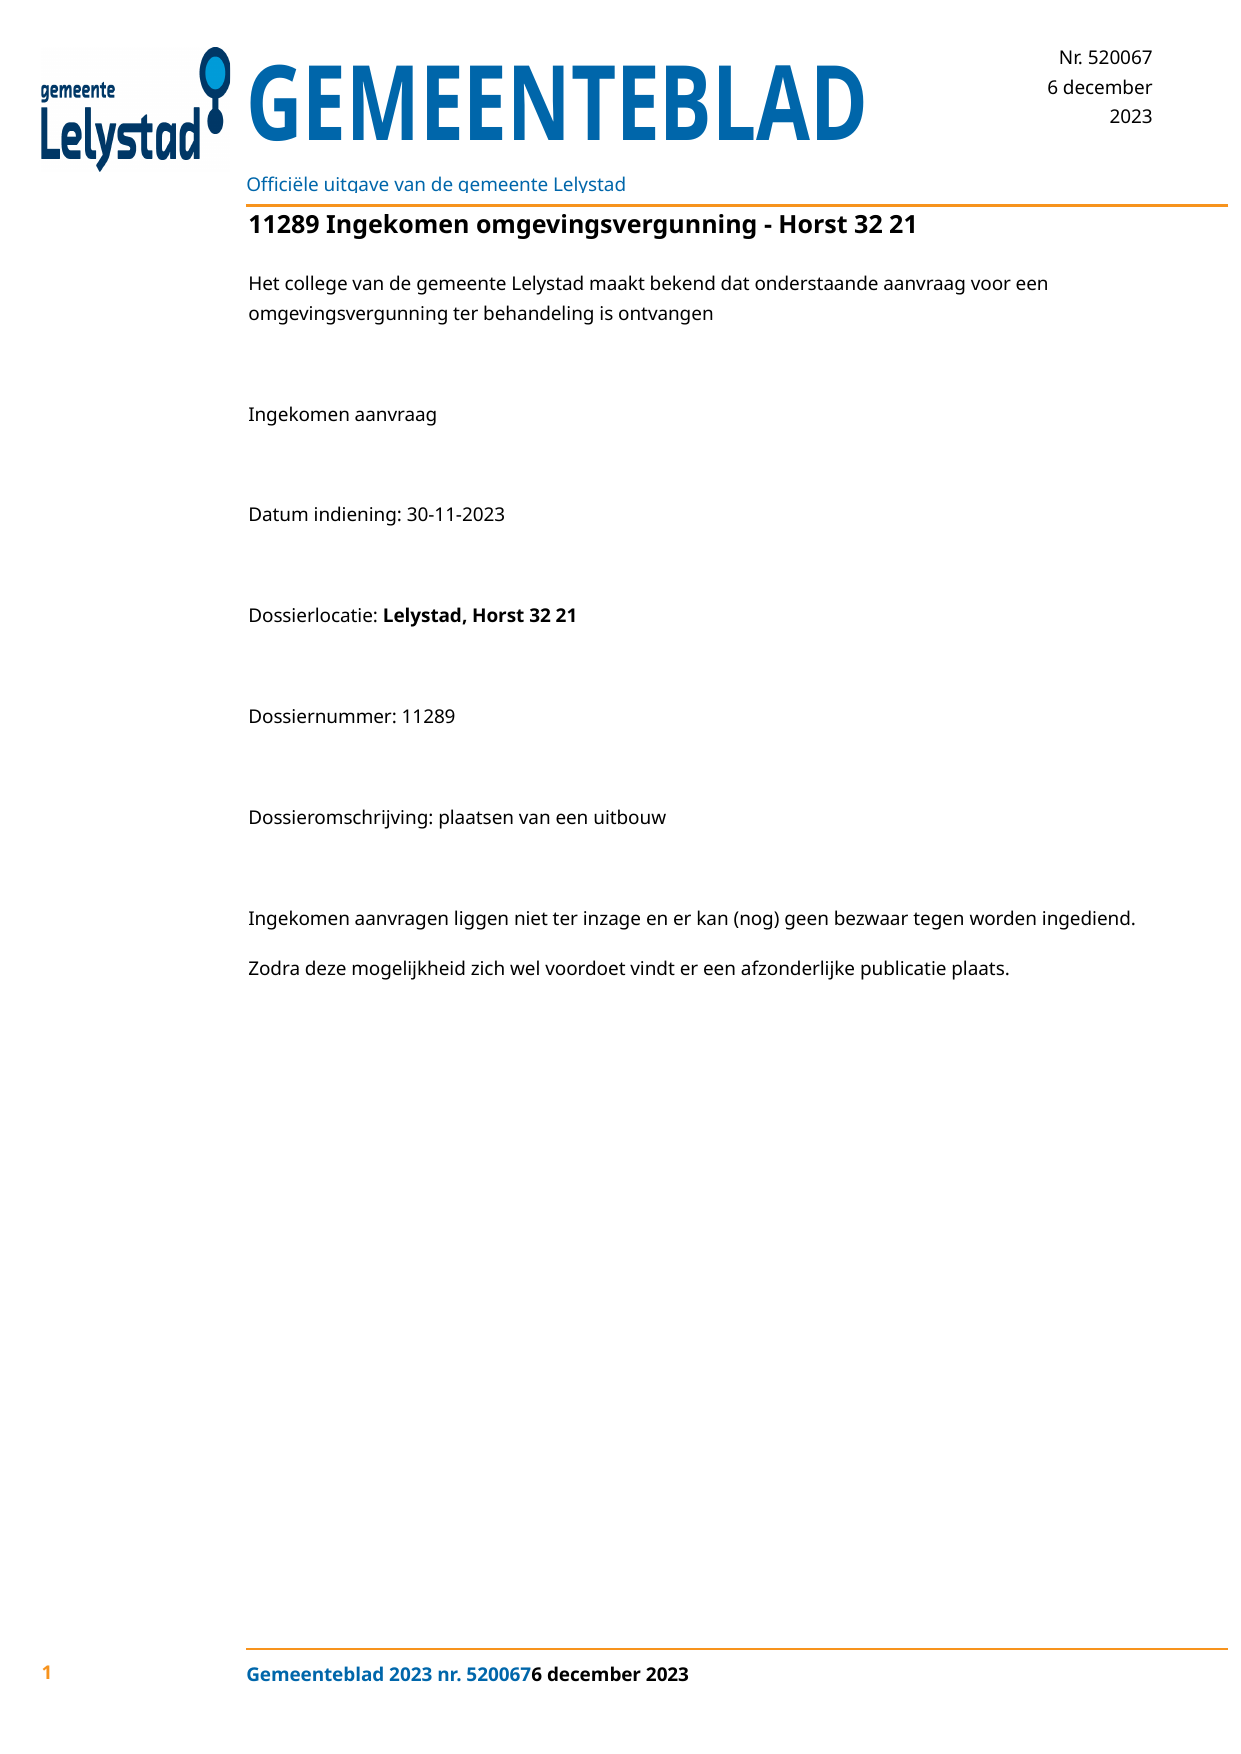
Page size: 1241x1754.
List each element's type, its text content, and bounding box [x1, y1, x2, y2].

text Het college van de gemeente Lelystad maakt bekend dat onderstaande aanvraag voor een omgevingsvergunning ter behandeling is ontvangen [248, 270, 1152, 326]
text Dossierlocatie: Lelystad, Horst 32 21 [248, 602, 1152, 628]
text Ingekomen aanvragen liggen niet ter inzage en er kan (nog) geen bezwaar tegen worden ingediend. [248, 905, 1152, 931]
text 11289 Ingekomen omgevingsvergunning - Horst 32 21 [248, 207, 1152, 241]
text Dossieromschrijving: plaatsen van een uitbouw [248, 804, 1152, 830]
text Zodra deze mogelijkheid zich wel voordoet vindt er een afzonderlijke publicatie plaats. [248, 955, 1152, 981]
text Datum indiening: 30-11-2023 [248, 502, 1152, 527]
picture [41, 47, 231, 172]
text Ingekomen aanvraag [248, 401, 1152, 426]
text Dossiernummer: 11289 [248, 703, 1152, 729]
